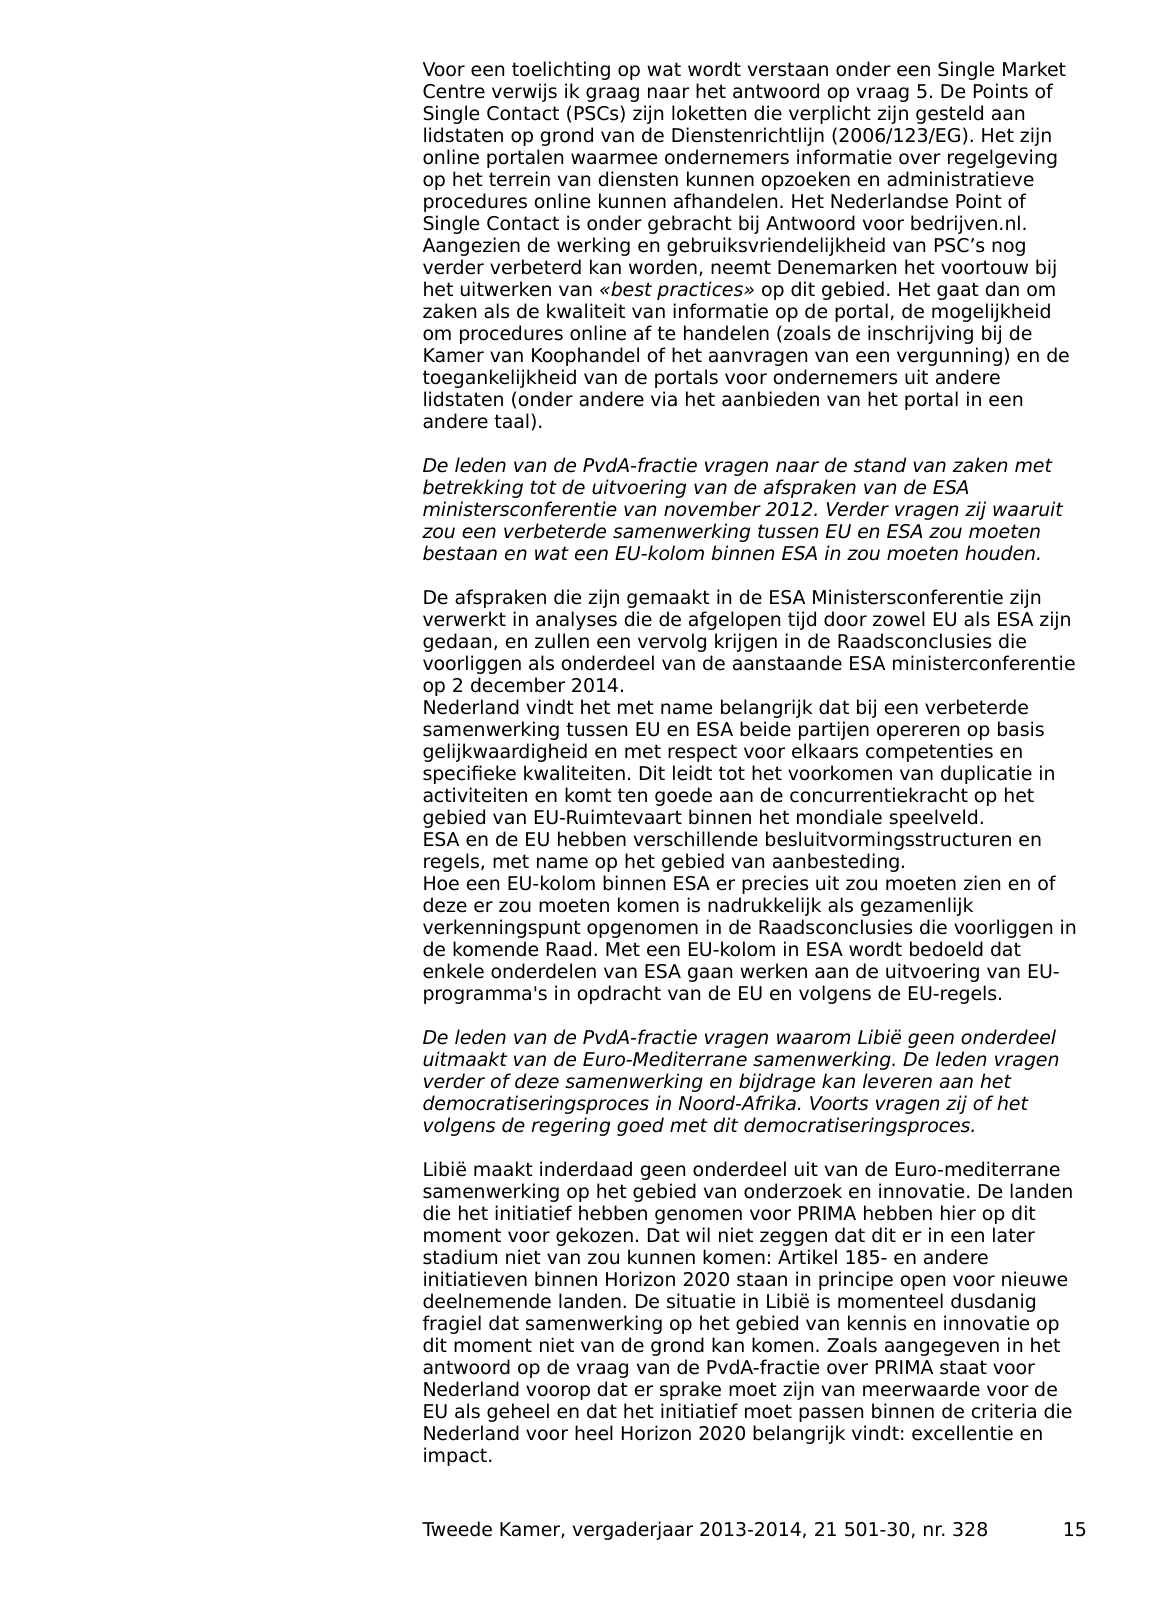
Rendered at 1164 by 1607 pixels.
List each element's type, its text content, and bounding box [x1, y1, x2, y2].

text De afspraken die zijn gemaakt in de ESA Ministersconferentie zijn verwerkt in analyses die de afgelopen tijd door zowel EU als ESA zijn gedaan, en zullen een vervolg krijgen in de Raadsconclusies die voorliggen als onderdeel van de aanstaande ESA ministerconferentie op 2 december 2014. [422, 587, 1087, 697]
text Nederland vindt het met name belangrijk dat bij een verbeterde samenwerking tussen EU en ESA beide partijen opereren op basis gelijkwaardigheid en met respect voor elkaars competenties en specifieke kwaliteiten. Dit leidt tot het voorkomen van duplicatie in activiteiten en komt ten goede aan de concurrentiekracht op het gebied van EU-Ruimtevaart binnen het mondiale speelveld. [422, 697, 1087, 829]
text De leden van de PvdA-fractie vragen waarom Libië geen onderdeel uitmaakt van de Euro-Mediterrane samenwerking. De leden vragen verder of deze samenwerking en bijdrage kan leveren aan het democratiseringsproces in Noord-Afrika. Voorts vragen zij of het volgens de regering goed met dit democratiseringsproces. [422, 1027, 1087, 1137]
text Libië maakt inderdaad geen onderdeel uit van de Euro-mediterrane samenwerking op het gebied van onderzoek en innovatie. De landen die het initiatief hebben genomen voor PRIMA hebben hier op dit moment voor gekozen. Dat wil niet zeggen dat dit er in een later stadium niet van zou kunnen komen: Artikel 185- en andere initiatieven binnen Horizon 2020 staan in principe open voor nieuwe deelnemende landen. De situatie in Libië is momenteel dusdanig fragiel dat samenwerking op het gebied van kennis en innovatie op dit moment niet van de grond kan komen. Zoals aangegeven in het antwoord op de vraag van de PvdA-fractie over PRIMA staat voor Nederland voorop dat er sprake moet zijn van meerwaarde voor de EU als geheel en dat het initiatief moet passen binnen de criteria die Nederland voor heel Horizon 2020 belangrijk vindt: excellentie en impact. [422, 1159, 1087, 1467]
text ESA en de EU hebben verschillende besluitvormingsstructuren en regels, met name op het gebied van aanbesteding. [422, 829, 1087, 873]
text Voor een toelichting op wat wordt verstaan onder een Single Market Centre verwijs ik graag naar het antwoord op vraag 5. De Points of Single Contact (PSCs) zijn loketten die verplicht zijn gesteld aan lidstaten op grond van de Dienstenrichtlijn (2006/123/EG). Het zijn online portalen waarmee ondernemers informatie over regelgeving op het terrein van diensten kunnen opzoeken en administratieve procedures online kunnen afhandelen. Het Nederlandse Point of Single Contact is onder gebracht bij Antwoord voor bedrijven.nl. Aangezien de werking en gebruiksvriendelijkheid van PSC’s nog verder verbeterd kan worden, neemt Denemarken het voortouw bij het uitwerken van «best practices» op dit gebied. Het gaat dan om zaken als de kwaliteit van informatie op de portal, de mogelijkheid om procedures online af te handelen (zoals de inschrijving bij de Kamer van Koophandel of het aanvragen van een vergunning) en de toegankelijkheid van de portals voor ondernemers uit andere lidstaten (onder andere via het aanbieden van het portal in een andere taal). [422, 59, 1087, 433]
text Hoe een EU-kolom binnen ESA er precies uit zou moeten zien en of deze er zou moeten komen is nadrukkelijk als gezamenlijk verkenningspunt opgenomen in de Raadsconclusies die voorliggen in de komende Raad. Met een EU-kolom in ESA wordt bedoeld dat enkele onderdelen van ESA gaan werken aan de uitvoering van EU-programma's in opdracht van de EU en volgens de EU-regels. [422, 873, 1087, 1004]
text De leden van de PvdA-fractie vragen naar de stand van zaken met betrekking tot de uitvoering van de afspraken van de ESA ministersconferentie van november 2012. Verder vragen zij waaruit zou een verbeterde samenwerking tussen EU en ESA zou moeten bestaan en wat een EU-kolom binnen ESA in zou moeten houden. [422, 455, 1087, 565]
